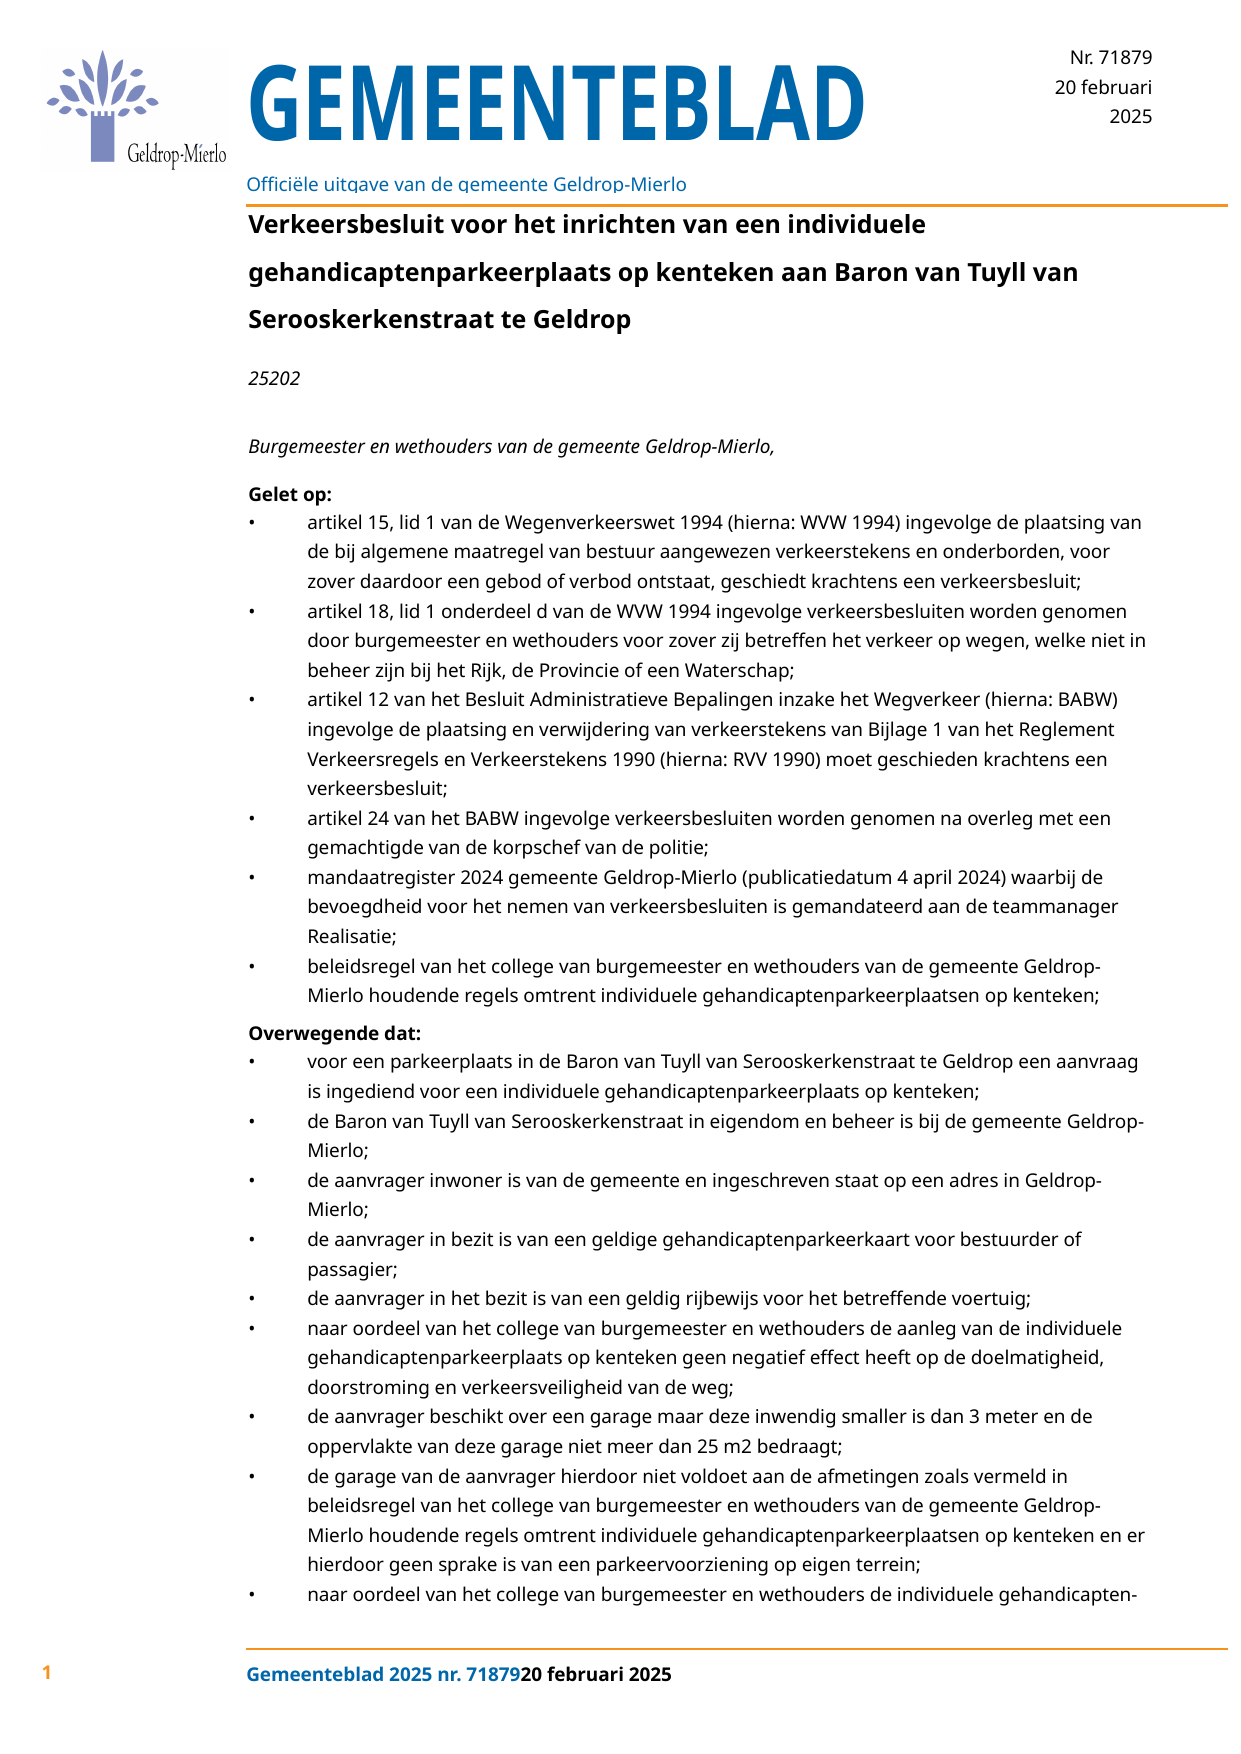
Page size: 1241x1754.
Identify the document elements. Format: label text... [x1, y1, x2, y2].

list artikel 15, lid 1 van de Wegenverkeerswet 1994 (hierna: WVW 1994) ingevolge de plaatsing van de bij algemene maatregel van bestuur aangewezen verkeerstekens en onderborden, voor zover daardoor een gebod of verbod ontstaat, geschiedt krachtens een verkeersbesluit; [248, 509, 1152, 594]
picture [41, 47, 231, 172]
list artikel 12 van het Besluit Administratieve Bepalingen inzake het Wegverkeer (hierna: BABW) ingevolge de plaatsing en verwijdering van verkeerstekens van Bijlage 1 van het Reglement Verkeersregels en Verkeerstekens 1990 (hierna: RVV 1990) moet geschieden krachtens een verkeersbesluit; [248, 687, 1152, 801]
list naar oordeel van het college van burgemeester en wethouders de individuele gehandicapten- [248, 1581, 1152, 1607]
list artikel 18, lid 1 onderdeel d van de WVW 1994 ingevolge verkeersbesluiten worden genomen door burgemeester en wethouders voor zover zij betreffen het verkeer op wegen, welke niet in beheer zijn bij het Rijk, de Provincie of een Waterschap; [248, 598, 1152, 683]
list naar oordeel van het college van burgemeester en wethouders de aanleg van de individuele gehandicaptenparkeerplaats op kenteken geen negatief effect heeft op de doelmatigheid, doorstroming en verkeersveiligheid van de weg; [248, 1315, 1152, 1400]
list de aanvrager inwoner is van de gemeente en ingeschreven staat op een adres in Geldrop-Mierlo; [248, 1167, 1152, 1222]
text Verkeersbesluit voor het inrichten van een individuele gehandicaptenparkeerplaats op kenteken aan Baron van Tuyll van Serooskerkenstraat te Geldrop [248, 207, 1152, 336]
list mandaatregister 2024 gemeente Geldrop-Mierlo (publicatiedatum 4 april 2024) waarbij de bevoegdheid voor het nemen van verkeersbesluiten is gemandateerd aan de teammanager Realisatie; [248, 864, 1152, 949]
list artikel 24 van het BABW ingevolge verkeersbesluiten worden genomen na overleg met een gemachtigde van de korpschef van de politie; [248, 805, 1152, 860]
list de Baron van Tuyll van Serooskerkenstraat in eigendom en beheer is bij de gemeente Geldrop-Mierlo; [248, 1108, 1152, 1163]
list de garage van de aanvrager hierdoor niet voldoet aan de afmetingen zoals vermeld in beleidsregel van het college van burgemeester en wethouders van de gemeente Geldrop-Mierlo houdende regels omtrent individuele gehandicaptenparkeerplaatsen op kenteken en er hierdoor geen sprake is van een parkeervoorziening op eigen terrein; [248, 1463, 1152, 1577]
text Gelet op: [248, 481, 1152, 507]
list de aanvrager beschikt over een garage maar deze inwendig smaller is dan 3 meter en de oppervlakte van deze garage niet meer dan 25 m2 bedraagt; [248, 1404, 1152, 1459]
text Overwegende dat: [248, 1020, 1152, 1046]
list de aanvrager in bezit is van een geldige gehandicaptenparkeerkaart voor bestuurder of passagier; [248, 1226, 1152, 1282]
list beleidsregel van het college van burgemeester en wethouders van de gemeente Geldrop-Mierlo houdende regels omtrent individuele gehandicaptenparkeerplaatsen op kenteken; [248, 953, 1152, 1008]
list de aanvrager in het bezit is van een geldig rijbewijs voor het betreffende voertuig; [248, 1285, 1152, 1311]
text 25202 [248, 366, 1152, 391]
list voor een parkeerplaats in de Baron van Tuyll van Serooskerkenstraat te Geldrop een aanvraag is ingediend voor een individuele gehandicaptenparkeerplaats op kenteken; [248, 1049, 1152, 1104]
text Burgemeester en wethouders van de gemeente Geldrop-Mierlo, [248, 433, 1152, 459]
